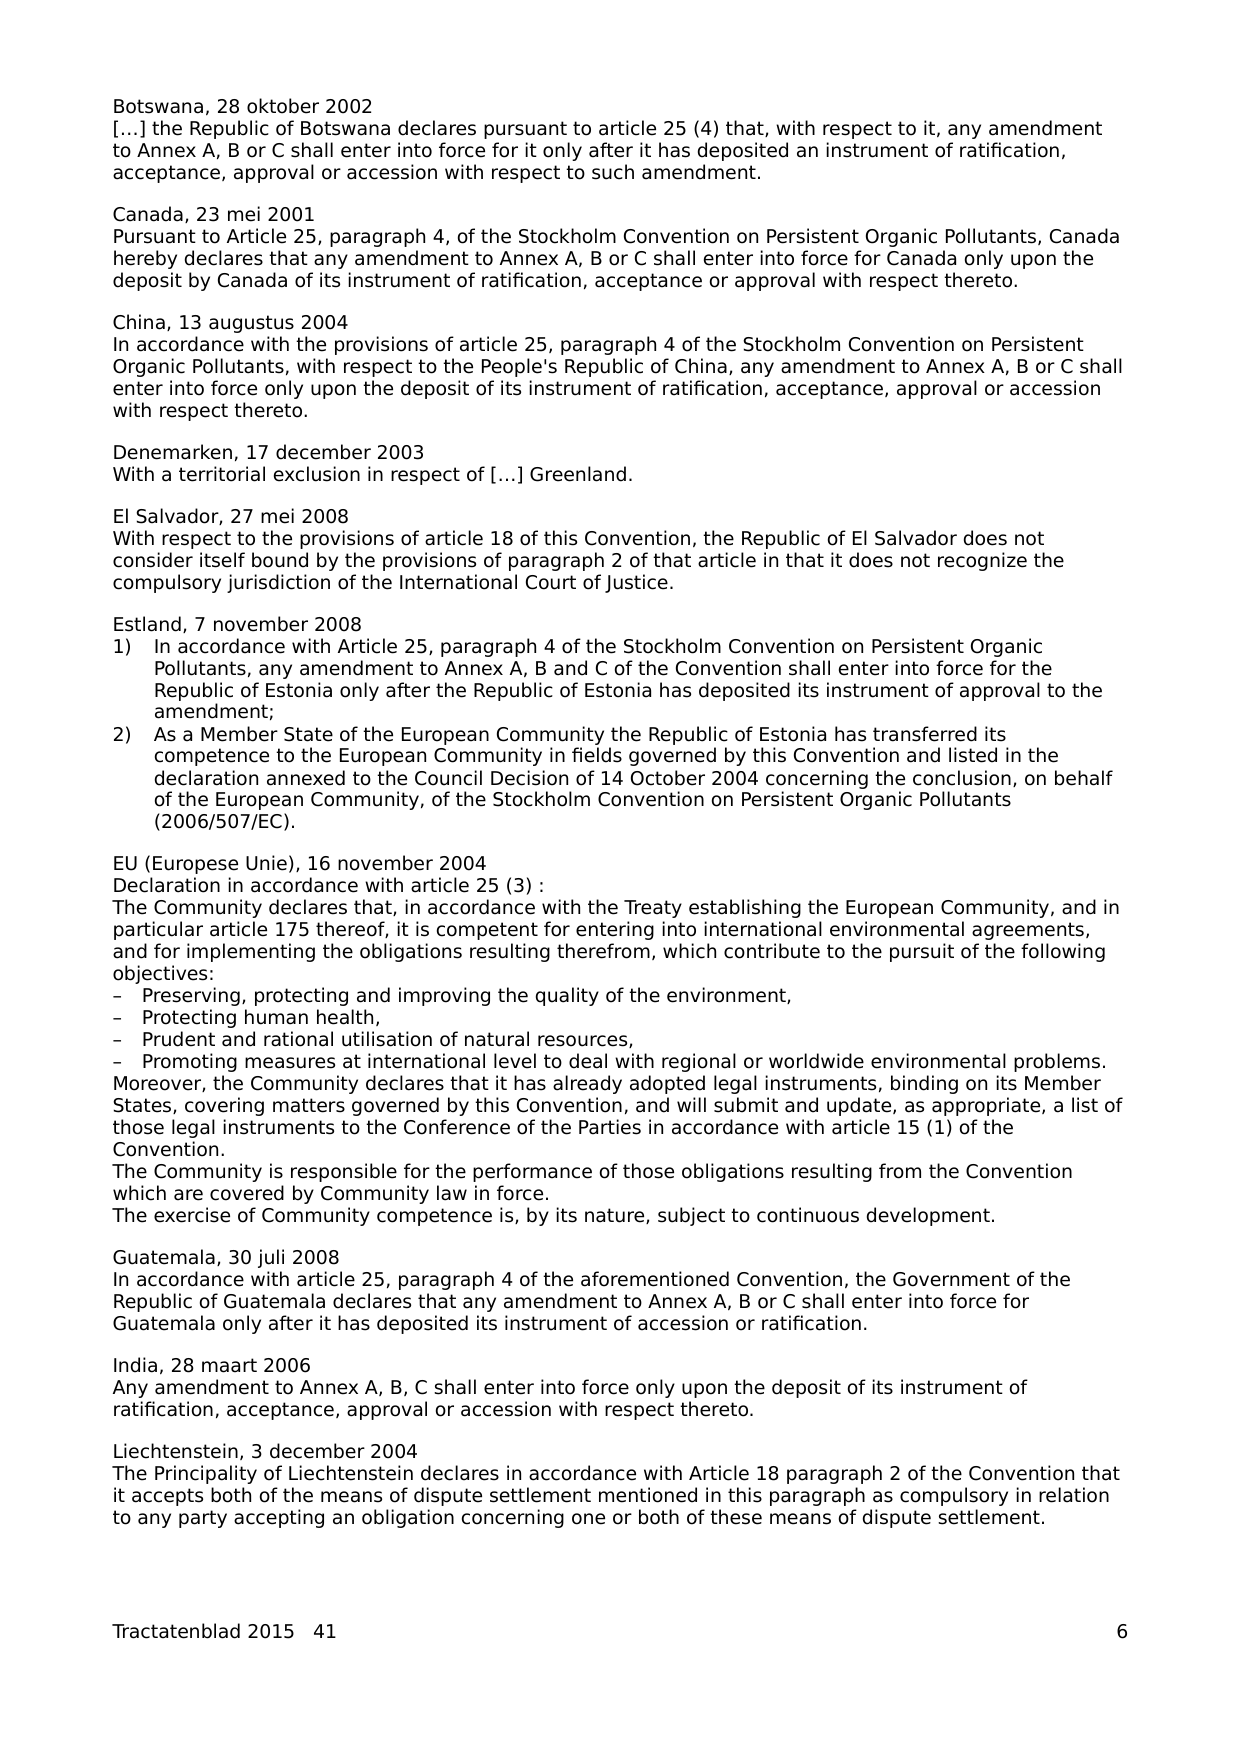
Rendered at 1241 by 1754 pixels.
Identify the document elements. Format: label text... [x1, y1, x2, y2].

text EU (Europese Unie), 16 november 2004 [112, 853, 1128, 875]
text The Community is responsible for the performance of those obligations resulting from the Convention which are covered by Community law in force. [112, 1161, 1128, 1205]
text 2) As a Member State of the European Community the Republic of Estonia has transferred its competence to the European Community in fields governed by this Convention and listed in the declaration annexed to the Council Decision of 14 October 2004 concerning the conclusion, on behalf of the European Community, of the Stockholm Convention on Persistent Organic Pollutants (2006/507/EC). [112, 723, 1128, 833]
text With respect to the provisions of article 18 of this Convention, the Republic of El Salvador does not consider itself bound by the provisions of paragraph 2 of that article in that it does not recognize the compulsory jurisdiction of the International Court of Justice. [112, 528, 1128, 593]
text The Principality of Liechtenstein declares in accordance with Article 18 paragraph 2 of the Convention that it accepts both of the means of dispute settlement mentioned in this paragraph as compulsory in relation to any party accepting an obligation concerning one or both of these means of dispute settlement. [112, 1463, 1128, 1529]
text – Protecting human health, [112, 1007, 1128, 1029]
text 1) In accordance with Article 25, paragraph 4 of the Stockholm Convention on Persistent Organic Pollutants, any amendment to Annex A, B and C of the Convention shall enter into force for the Republic of Estonia only after the Republic of Estonia has deposited its instrument of approval to the amendment; [112, 636, 1128, 723]
text – Promoting measures at international level to deal with regional or worldwide environmental problems. [112, 1051, 1128, 1073]
text India, 28 maart 2006 [112, 1355, 1128, 1377]
text Canada, 23 mei 2001 [112, 204, 1128, 226]
text […] the Republic of Botswana declares pursuant to article 25 (4) that, with respect to it, any amendment to Annex A, B or C shall enter into force for it only after it has deposited an instrument of ratification, acceptance, approval or accession with respect to such amendment. [112, 118, 1128, 184]
text Any amendment to Annex A, B, C shall enter into force only upon the deposit of its instrument of ratification, acceptance, approval or accession with respect thereto. [112, 1377, 1128, 1421]
text China, 13 augustus 2004 [112, 312, 1128, 334]
text The exercise of Community competence is, by its nature, subject to continuous development. [112, 1205, 1128, 1227]
text Pursuant to Article 25, paragraph 4, of the Stockholm Convention on Persistent Organic Pollutants, Canada hereby declares that any amendment to Annex A, B or C shall enter into force for Canada only upon the deposit by Canada of its instrument of ratification, acceptance or approval with respect thereto. [112, 226, 1128, 292]
text Estland, 7 november 2008 [112, 613, 1128, 636]
text Liechtenstein, 3 december 2004 [112, 1441, 1128, 1463]
text In accordance with article 25, paragraph 4 of the aforementioned Convention, the Government of the Republic of Guatemala declares that any amendment to Annex A, B or C shall enter into force for Guatemala only after it has deposited its instrument of accession or ratification. [112, 1269, 1128, 1335]
text Moreover, the Community declares that it has already adopted legal instruments, binding on its Member States, covering matters governed by this Convention, and will submit and update, as appropriate, a list of those legal instruments to the Conference of the Parties in accordance with article 15 (1) of the Convention. [112, 1073, 1128, 1161]
text The Community declares that, in accordance with the Treaty establishing the European Community, and in particular article 175 thereof, it is competent for entering into international environmental agreements, and for implementing the obligations resulting therefrom, which contribute to the pursuit of the following objectives: [112, 897, 1128, 985]
text In accordance with the provisions of article 25, paragraph 4 of the Stockholm Convention on Persistent Organic Pollutants, with respect to the People's Republic of China, any amendment to Annex A, B or C shall enter into force only upon the deposit of its instrument of ratification, acceptance, approval or accession with respect thereto. [112, 334, 1128, 422]
text El Salvador, 27 mei 2008 [112, 506, 1128, 528]
text – Prudent and rational utilisation of natural resources, [112, 1029, 1128, 1051]
text Botswana, 28 oktober 2002 [112, 96, 1128, 118]
text With a territorial exclusion in respect of […] Greenland. [112, 464, 1128, 486]
text – Preserving, protecting and improving the quality of the environment, [112, 985, 1128, 1007]
text Denemarken, 17 december 2003 [112, 442, 1128, 464]
text Guatemala, 30 juli 2008 [112, 1247, 1128, 1269]
text Declaration in accordance with article 25 (3) : [112, 875, 1128, 897]
